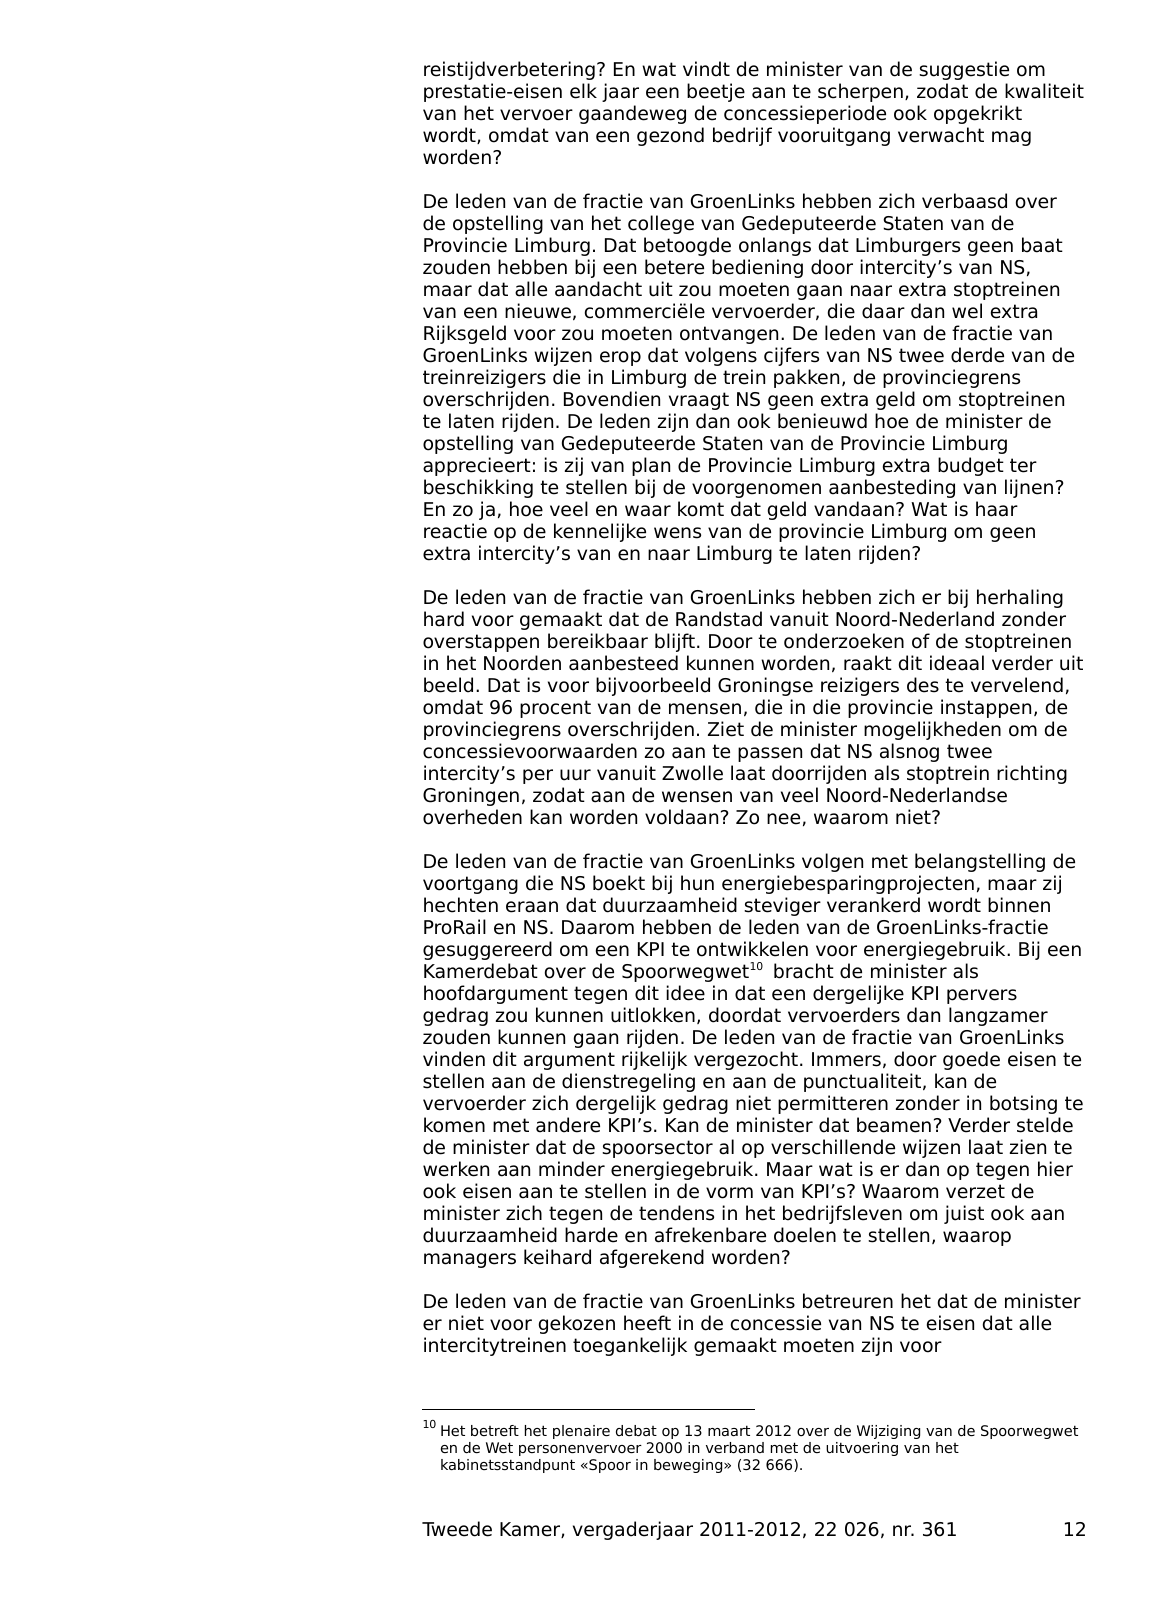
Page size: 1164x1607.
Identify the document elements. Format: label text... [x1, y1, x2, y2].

text reistijdverbetering? En wat vindt de minister van de suggestie om prestatie-eisen elk jaar een beetje aan te scherpen, zodat de kwaliteit van het vervoer gaandeweg de concessieperiode ook opgekrikt wordt, omdat van een gezond bedrijf vooruitgang verwacht mag worden? [422, 59, 1087, 169]
text De leden van de fractie van GroenLinks volgen met belangstelling de voortgang die NS boekt bij hun energiebesparingprojecten, maar zij hechten eraan dat duurzaamheid steviger verankerd wordt binnen ProRail en NS. Daarom hebben de leden van de GroenLinks-fractie gesuggereerd om een KPI te ontwikkelen voor energiegebruik. Bij een Kamerdebat over de Spoorwegwet bracht de minister als hoofdargument tegen dit idee in dat een dergelijke KPI pervers gedrag zou kunnen uitlokken, doordat vervoerders dan langzamer zouden kunnen gaan rijden. De leden van de fractie van GroenLinks vinden dit argument rijkelijk vergezocht. Immers, door goede eisen te stellen aan de dienstregeling en aan de punctualiteit, kan de vervoerder zich dergelijk gedrag niet permitteren zonder in botsing te komen met andere KPI’s. Kan de minister dat beamen? Verder stelde de minister dat de spoorsector al op verschillende wijzen laat zien te werken aan minder energiegebruik. Maar wat is er dan op tegen hier ook eisen aan te stellen in de vorm van KPI’s? Waarom verzet de minister zich tegen de tendens in het bedrijfsleven om juist ook aan duurzaamheid harde en afrekenbare doelen te stellen, waarop managers keihard afgerekend worden? [422, 851, 1087, 1268]
text De leden van de fractie van GroenLinks hebben zich er bij herhaling hard voor gemaakt dat de Randstad vanuit Noord-Nederland zonder overstappen bereikbaar blijft. Door te onderzoeken of de stoptreinen in het Noorden aanbesteed kunnen worden, raakt dit ideaal verder uit beeld. Dat is voor bijvoorbeeld Groningse reizigers des te vervelend, omdat 96 procent van de mensen, die in die provincie instappen, de provinciegrens overschrijden. Ziet de minister mogelijkheden om de concessievoorwaarden zo aan te passen dat NS alsnog twee intercity’s per uur vanuit Zwolle laat doorrijden als stoptrein richting Groningen, zodat aan de wensen van veel Noord-Nederlandse overheden kan worden voldaan? Zo nee, waarom niet? [422, 587, 1087, 829]
text Het betreft het plenaire debat op 13 maart 2012 over de Wijziging van de Spoorwegwet en de Wet personenvervoer 2000 in verband met de uitvoering van het kabinetsstandpunt «Spoor in beweging» (32 666). [422, 1418, 1087, 1474]
text De leden van de fractie van GroenLinks hebben zich verbaasd over de opstelling van het college van Gedeputeerde Staten van de Provincie Limburg. Dat betoogde onlangs dat Limburgers geen baat zouden hebben bij een betere bediening door intercity’s van NS, maar dat alle aandacht uit zou moeten gaan naar extra stoptreinen van een nieuwe, commerciële vervoerder, die daar dan wel extra Rijksgeld voor zou moeten ontvangen. De leden van de fractie van GroenLinks wijzen erop dat volgens cijfers van NS twee derde van de treinreizigers die in Limburg de trein pakken, de provinciegrens overschrijden. Bovendien vraagt NS geen extra geld om stoptreinen te laten rijden. De leden zijn dan ook benieuwd hoe de minister de opstelling van Gedeputeerde Staten van de Provincie Limburg apprecieert: is zij van plan de Provincie Limburg extra budget ter beschikking te stellen bij de voorgenomen aanbesteding van lijnen? En zo ja, hoe veel en waar komt dat geld vandaan? Wat is haar reactie op de kennelijke wens van de provincie Limburg om geen extra intercity’s van en naar Limburg te laten rijden? [422, 191, 1087, 565]
text De leden van de fractie van GroenLinks betreuren het dat de minister er niet voor gekozen heeft in de concessie van NS te eisen dat alle intercitytreinen toegankelijk gemaakt moeten zijn voor [422, 1291, 1087, 1357]
